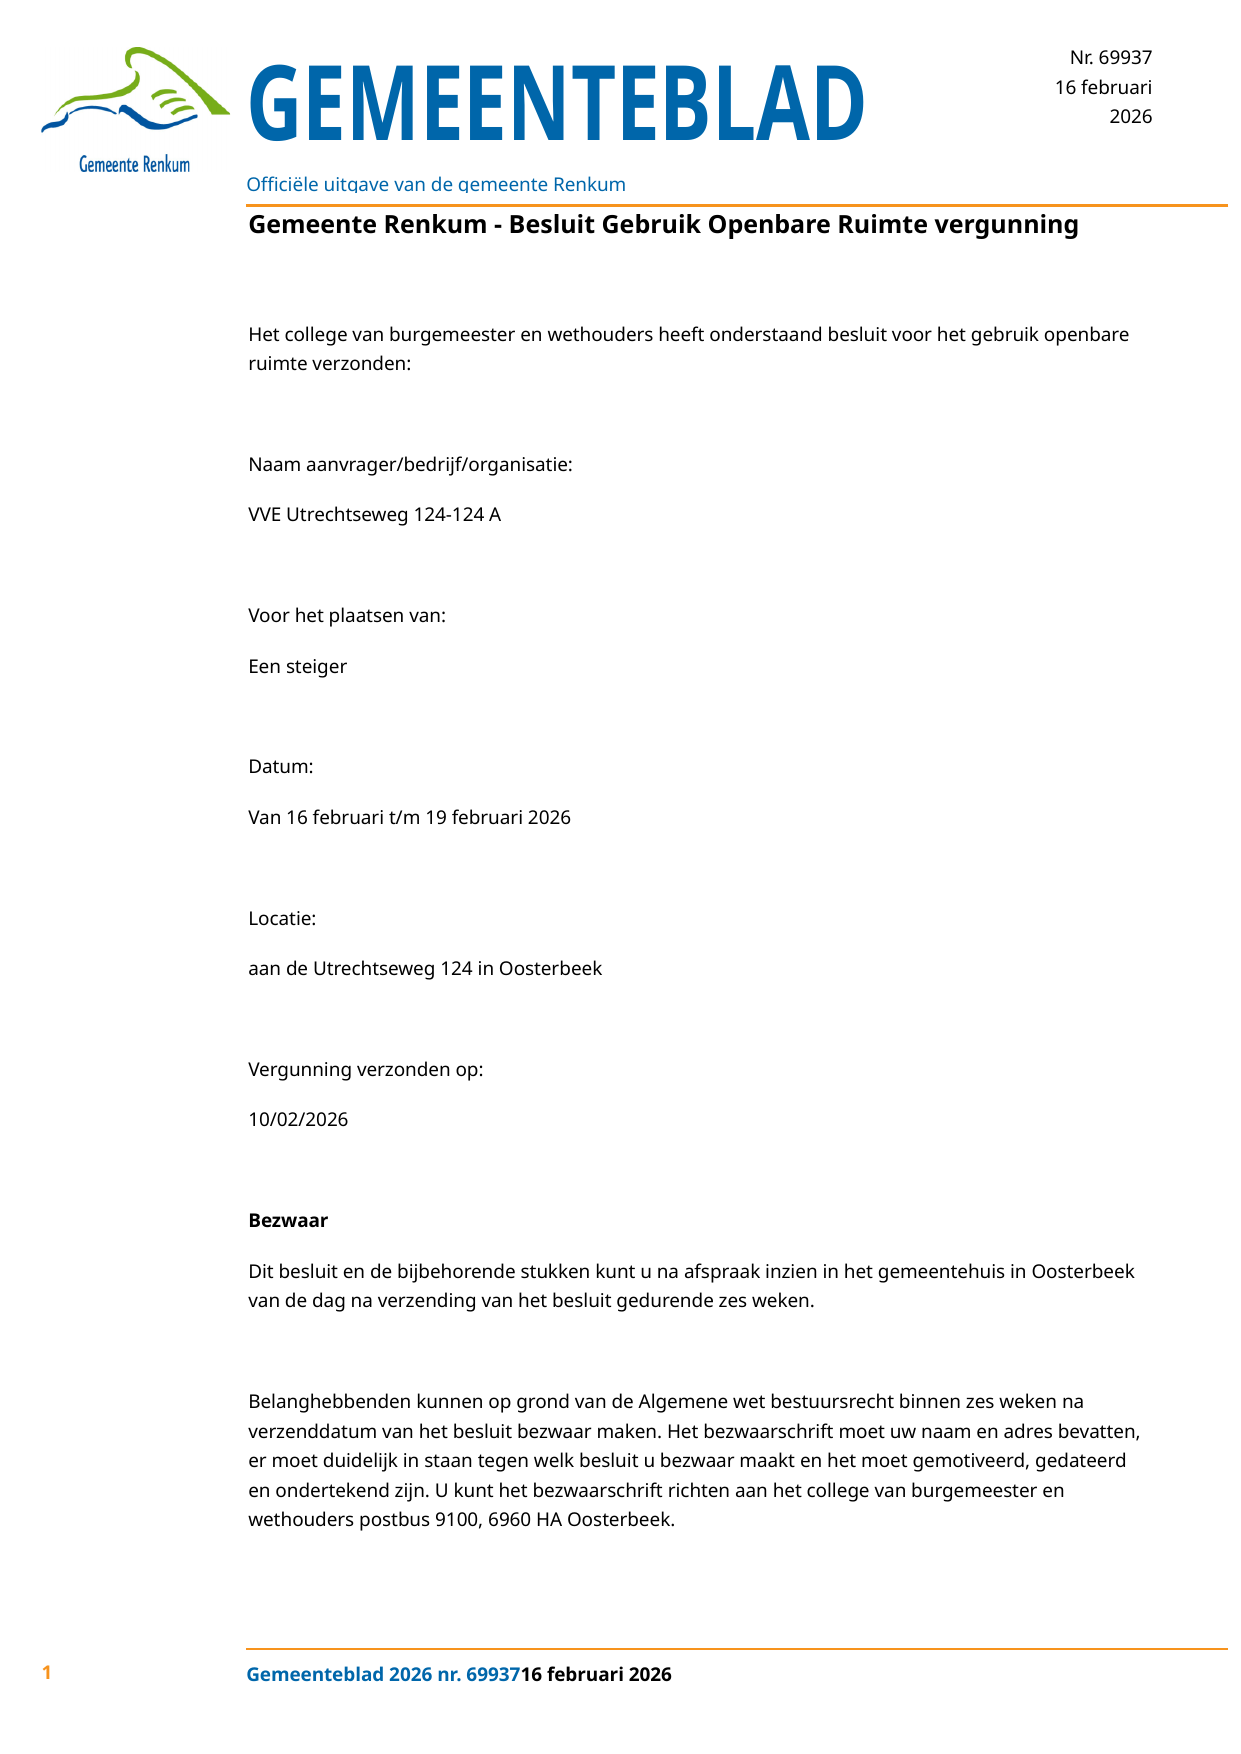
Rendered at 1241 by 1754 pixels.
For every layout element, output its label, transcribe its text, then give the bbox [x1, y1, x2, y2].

text Een steiger [248, 653, 1152, 678]
text Voor het plaatsen van: [248, 602, 1152, 628]
text VVE Utrechtseweg 124-124 A [248, 502, 1152, 527]
text Belanghebbenden kunnen op grond van de Algemene wet bestuursrecht binnen zes weken na verzenddatum van het besluit bezwaar maken. Het bezwaarschrift moet uw naam en adres bevatten, er moet duidelijk in staan tegen welk besluit u bezwaar maakt en het moet gemotiveerd, gedateerd en ondertekend zijn. U kunt het bezwaarschrift richten aan het college van burgemeester en wethouders postbus 9100, 6960 HA Oosterbeek. [248, 1388, 1152, 1532]
text Dit besluit en de bijbehorende stukken kunt u na afspraak inzien in het gemeentehuis in Oosterbeek van de dag na verzending van het besluit gedurende zes weken. [248, 1258, 1152, 1313]
text Gemeente Renkum - Besluit Gebruik Openbare Ruimte vergunning [248, 207, 1152, 241]
text Bezwaar [248, 1207, 1152, 1233]
text Het college van burgemeester en wethouders heeft onderstaand besluit voor het gebruik openbare ruimte verzonden: [248, 321, 1152, 376]
text aan de Utrechtseweg 124 in Oosterbeek [248, 955, 1152, 981]
text Naam aanvrager/bedrijf/organisatie: [248, 451, 1152, 477]
text Vergunning verzonden op: [248, 1056, 1152, 1082]
text Van 16 februari t/m 19 februari 2026 [248, 804, 1152, 830]
picture [41, 47, 231, 172]
text Datum: [248, 754, 1152, 779]
text 10/02/2026 [248, 1107, 1152, 1132]
text Locatie: [248, 905, 1152, 931]
